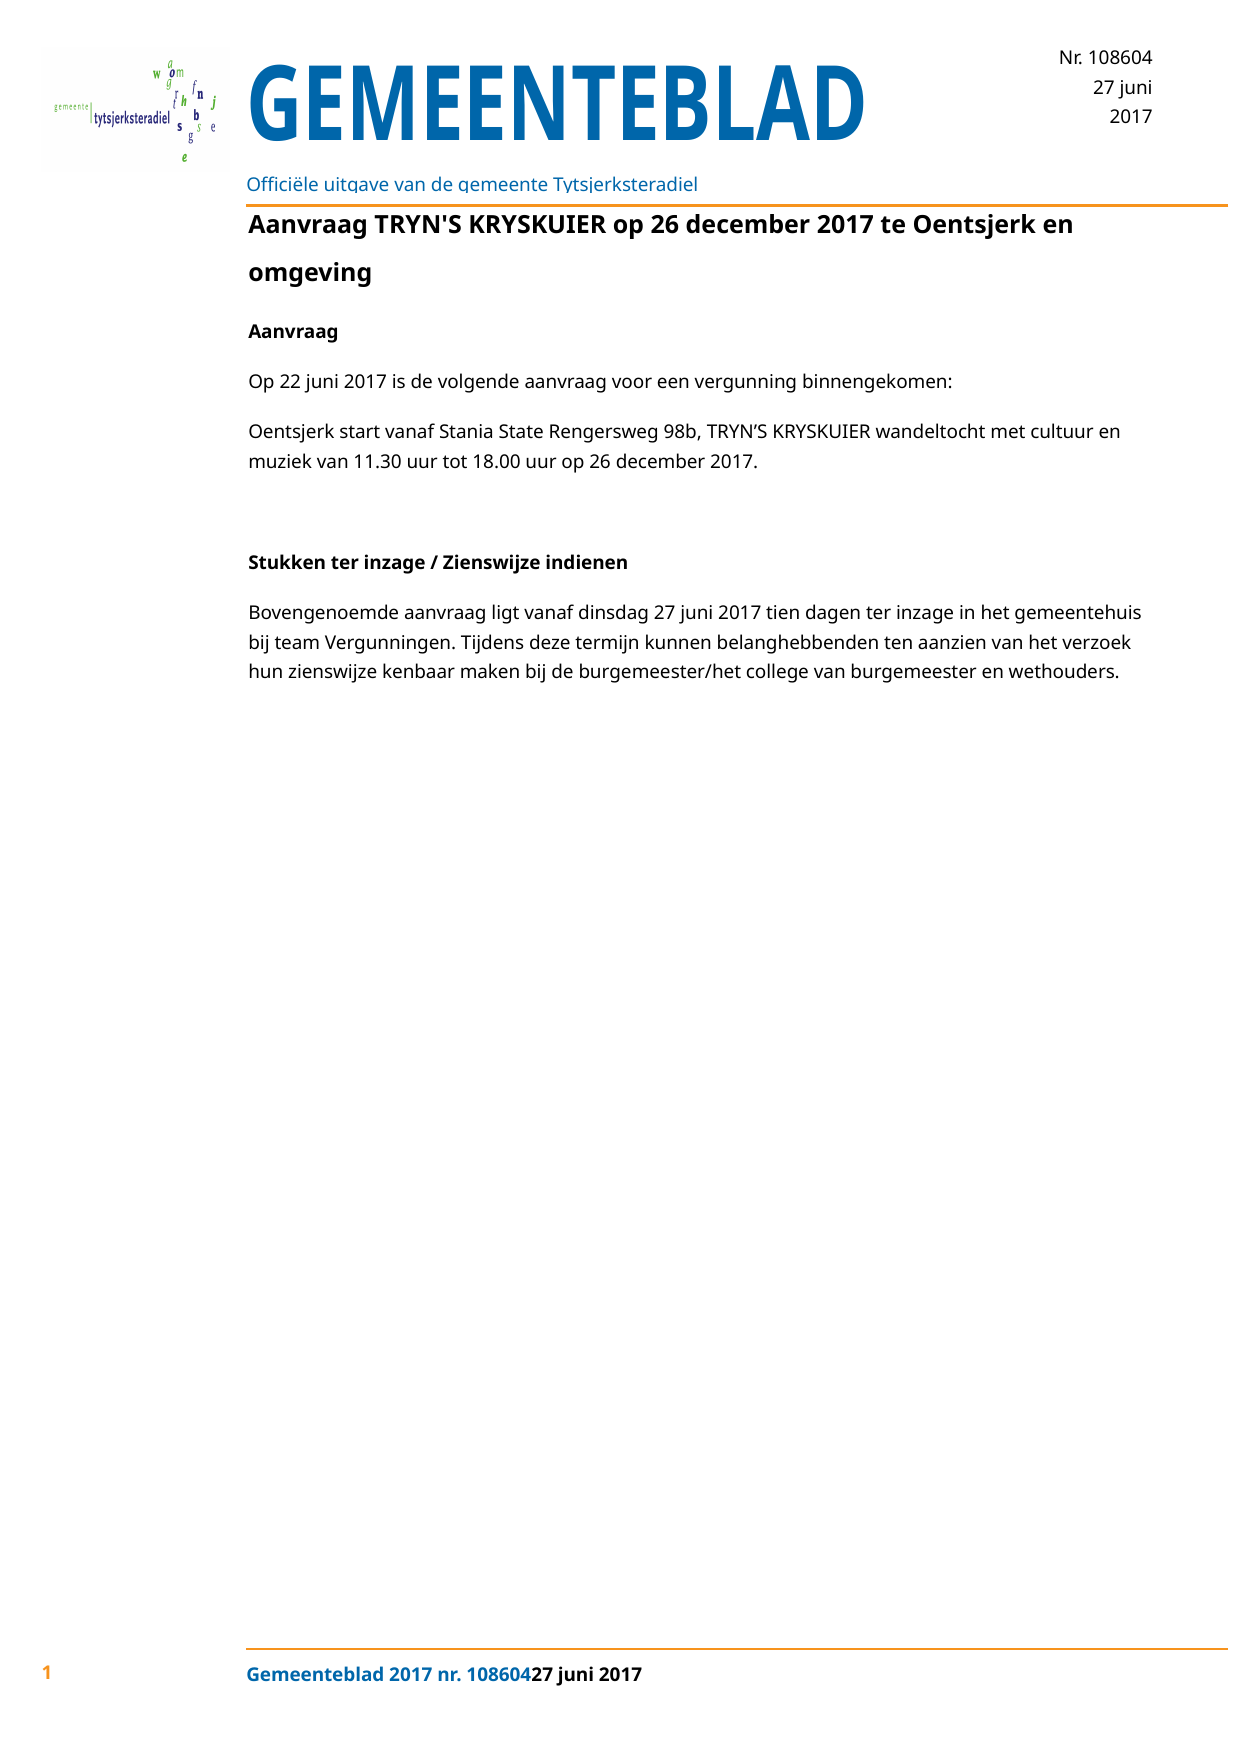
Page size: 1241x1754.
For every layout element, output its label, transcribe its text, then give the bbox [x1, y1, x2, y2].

text Aanvraag TRYN'S KRYSKUIER op 26 december 2017 te Oentsjerk en omgeving [248, 207, 1152, 288]
text Stukken ter inzage / Zienswijze indienen [248, 549, 1152, 575]
text Oentsjerk start vanaf Stania State Rengersweg 98b, TRYN’S KRYSKUIER wandeltocht met cultuur en muziek van 11.30 uur tot 18.00 uur op 26 december 2017. [248, 419, 1152, 474]
text Bovengenoemde aanvraag ligt vanaf dinsdag 27 juni 2017 tien dagen ter inzage in het gemeentehuis bij team Vergunningen. Tijdens deze termijn kunnen belanghebbenden ten aanzien van het verzoek hun zienswijze kenbaar maken bij de burge­meester/het college van burgemeester en wethouders. [248, 599, 1152, 684]
text Aanvraag [248, 318, 1152, 344]
text Op 22 juni 2017 is de volgende aanvraag voor een vergunning binnengekomen: [248, 368, 1152, 394]
picture [41, 47, 231, 172]
